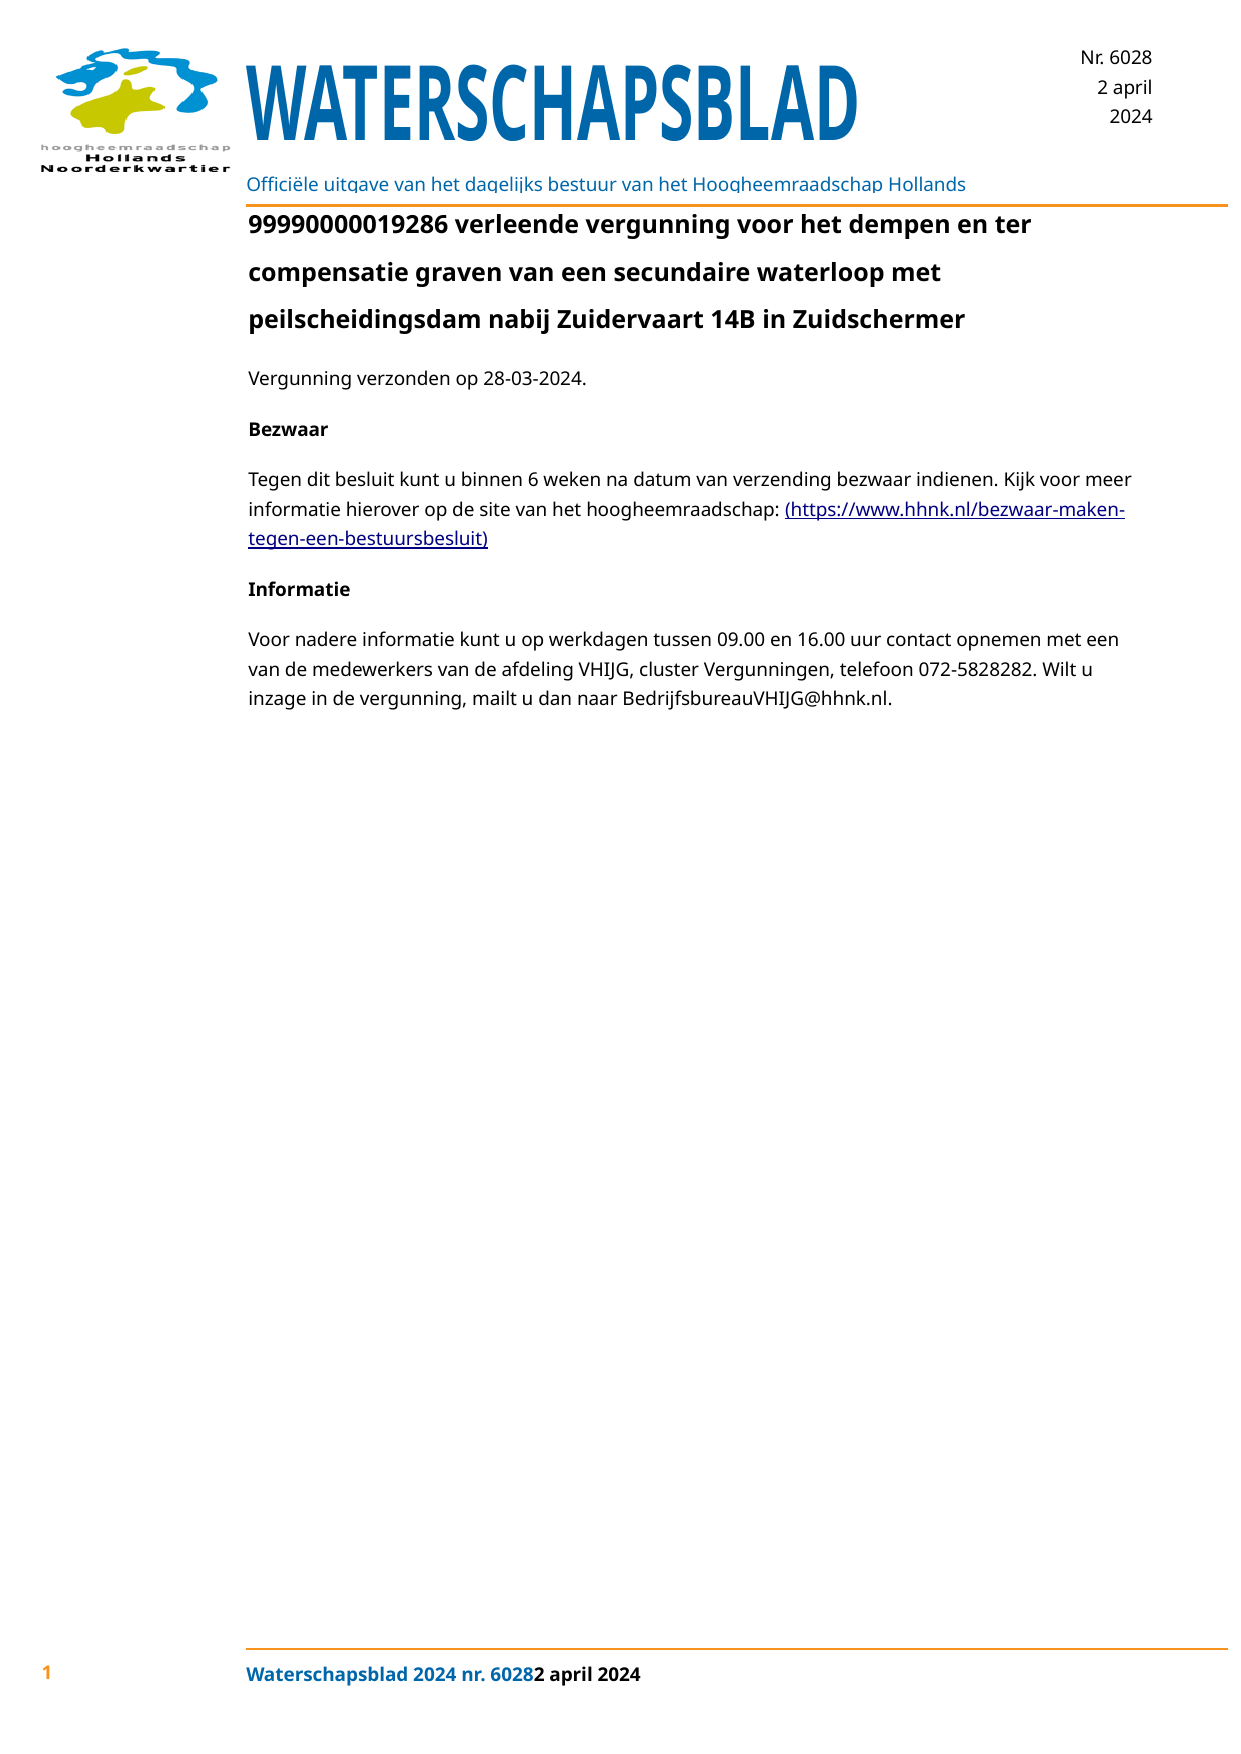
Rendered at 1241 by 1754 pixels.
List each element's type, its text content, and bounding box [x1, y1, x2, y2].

text Voor nadere informatie kunt u op werkdagen tussen 09.00 en 16.00 uur contact opnemen met een van de medewerkers van de afdeling VHIJG, cluster Vergunningen, telefoon 072-5828282. Wilt u inzage in de vergunning, mailt u dan naar BedrijfsbureauVHIJG@hhnk.nl. [248, 626, 1152, 711]
text Vergunning verzonden op 28-03-2024. [248, 366, 1152, 391]
text 99990000019286 verleende vergunning voor het dempen en ter compensatie graven van een secundaire waterloop met peilscheidingsdam nabij Zuidervaart 14B in Zuidschermer [248, 207, 1152, 336]
picture [41, 47, 231, 172]
text Tegen dit besluit kunt u binnen 6 weken na datum van verzending bezwaar indienen. Kijk voor meer informatie hierover op de site van het hoogheemraadschap: (https://www.hhnk.nl/bezwaar-maken-tegen-een-bestuursbesluit) [248, 466, 1152, 551]
text Informatie [248, 576, 1152, 602]
text Bezwaar [248, 416, 1152, 442]
